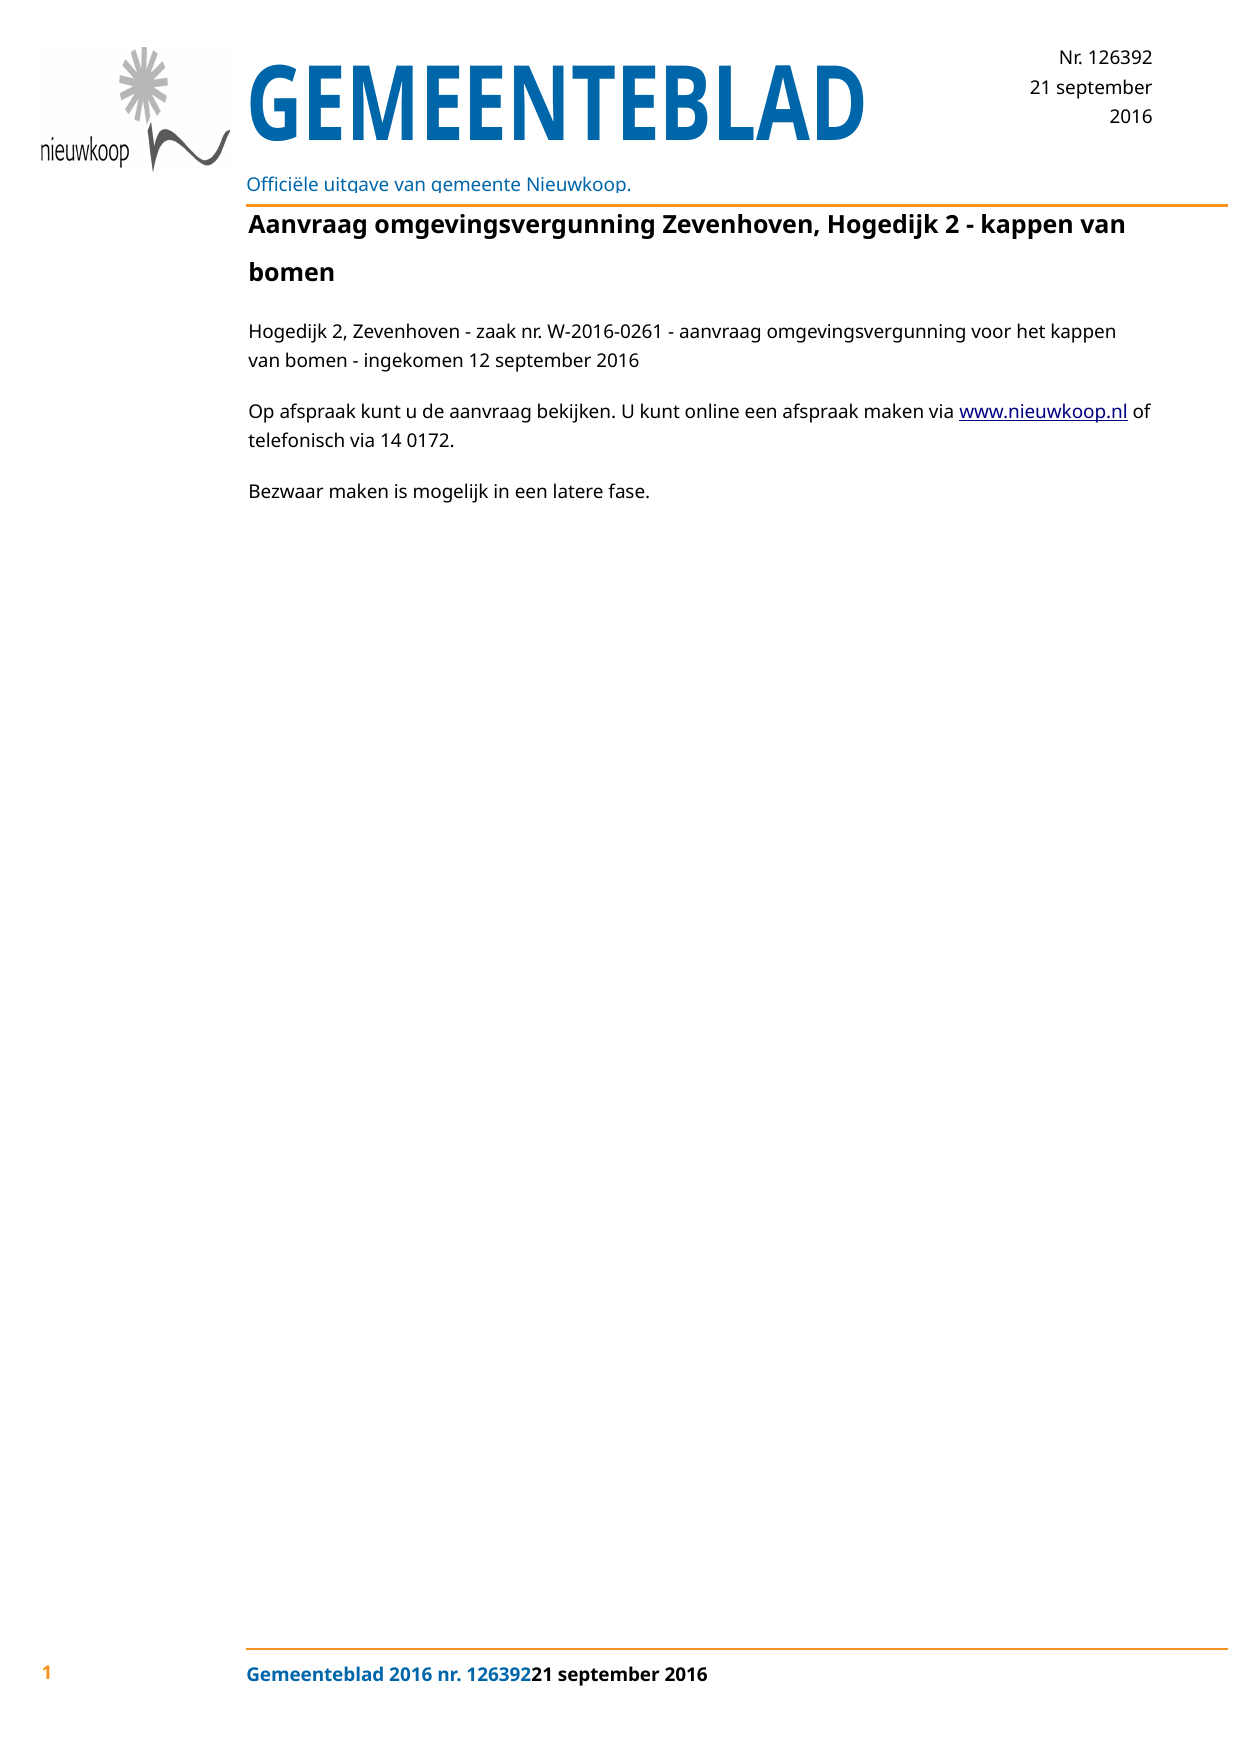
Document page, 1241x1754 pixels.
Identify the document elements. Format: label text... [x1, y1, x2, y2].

text Op afspraak kunt u de aanvraag bekijken. U kunt online een afspraak maken via www.nieuwkoop.nl of telefonisch via 14 0172. [248, 398, 1152, 453]
text Hogedijk 2, Zevenhoven - zaak nr. W-2016-0261 - aanvraag omgevingsvergunning voor het kappen van bomen - ingekomen 12 september 2016 [248, 318, 1152, 373]
text Bezwaar maken is mogelijk in een latere fase. [248, 478, 1152, 504]
picture [41, 47, 231, 172]
text Aanvraag omgevingsvergunning Zevenhoven, Hogedijk 2 - kappen van bomen [248, 207, 1152, 288]
